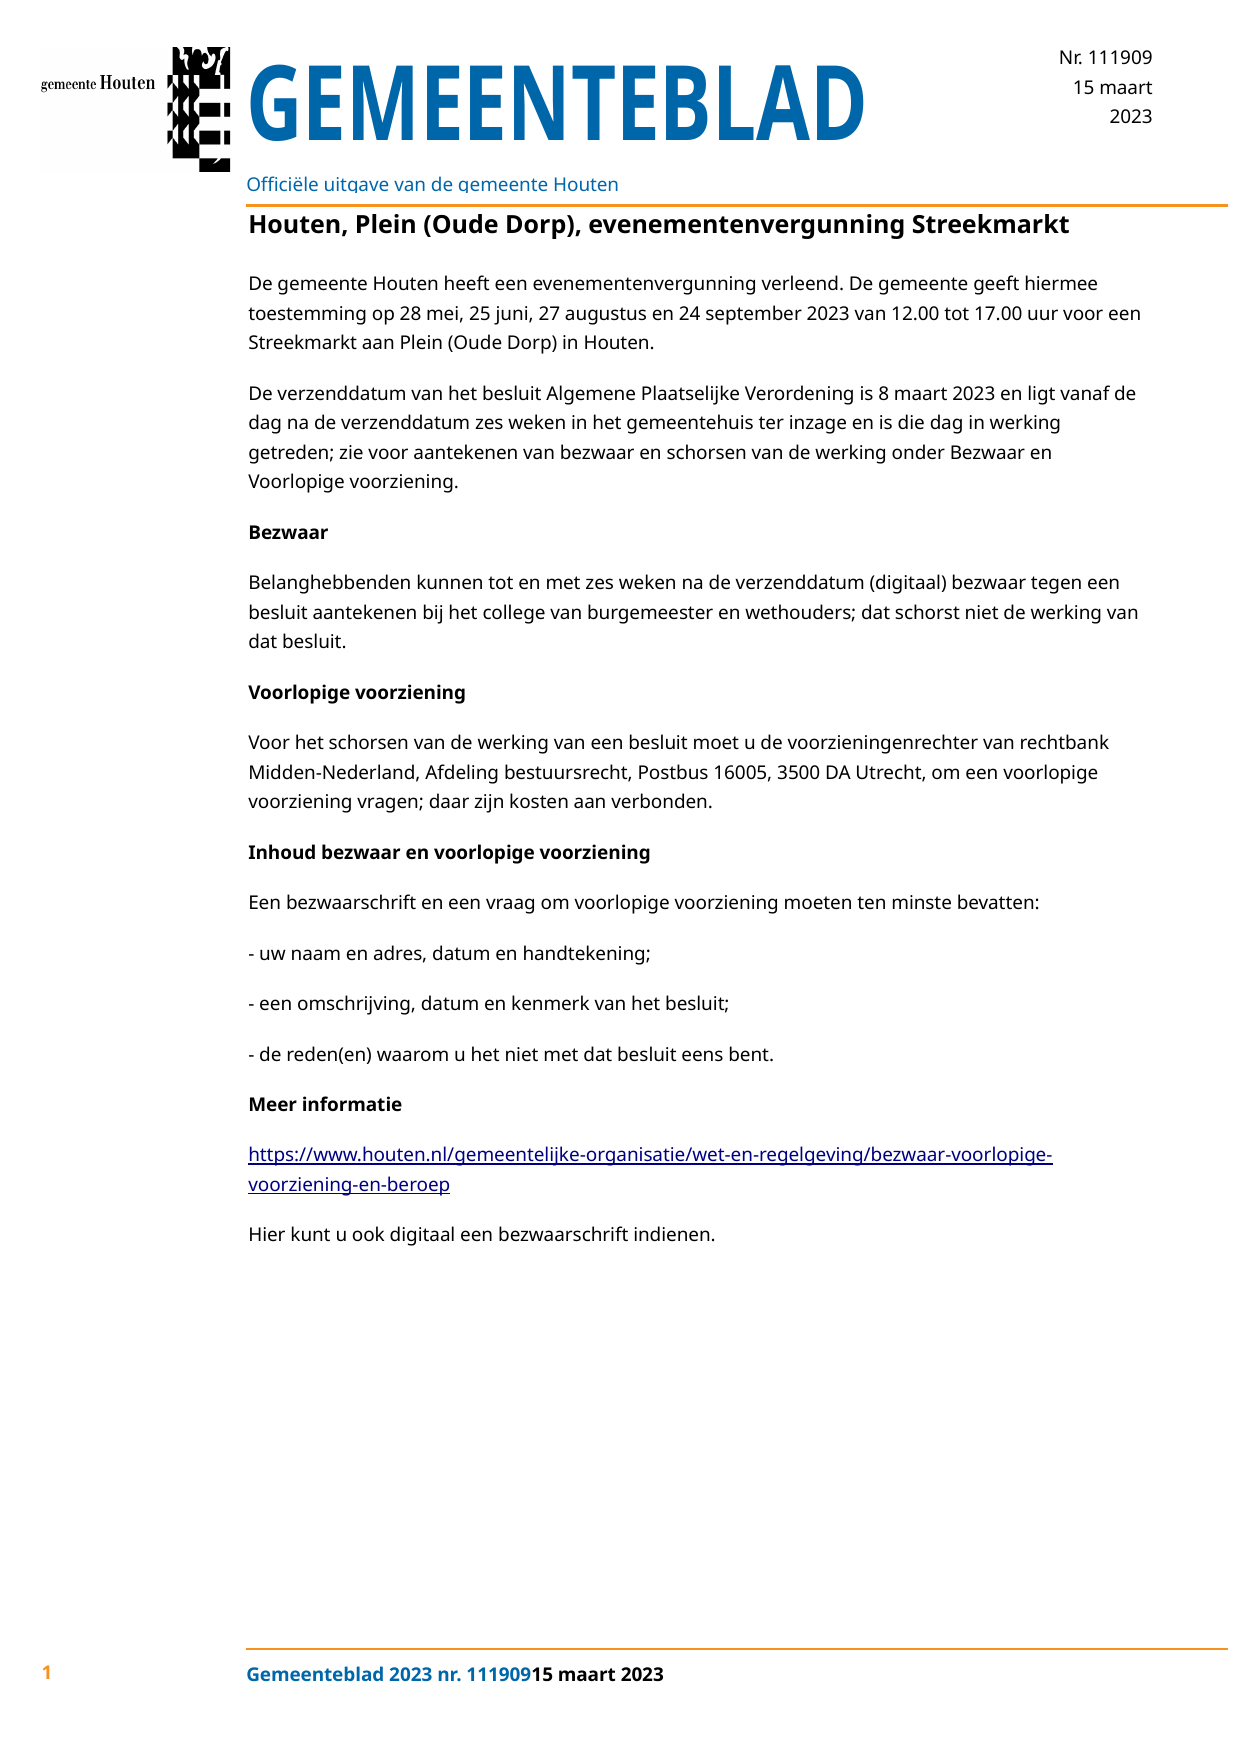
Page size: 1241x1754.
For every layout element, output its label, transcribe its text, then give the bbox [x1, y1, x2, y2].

picture [41, 47, 231, 172]
text Bezwaar [248, 519, 1152, 545]
text - uw naam en adres, datum en handtekening; [248, 940, 1152, 966]
text Voor het schorsen van de werking van een besluit moet u de voorzieningenrechter van rechtbank Midden-Nederland, Afdeling bestuursrecht, Postbus 16005, 3500 DA Utrecht, om een voorlopige voorziening vragen; daar zijn kosten aan verbonden. [248, 729, 1152, 814]
text Een bezwaarschrift en een vraag om voorlopige voorziening moeten ten minste bevatten: [248, 889, 1152, 915]
text https://www.houten.nl/gemeentelijke-organisatie/wet-en-regelgeving/bezwaar-voorlopige-voorziening-en-beroep [248, 1142, 1152, 1197]
text Inhoud bezwaar en voorlopige voorziening [248, 839, 1152, 865]
text - een omschrijving, datum en kenmerk van het besluit; [248, 990, 1152, 1016]
text Belanghebbenden kunnen tot en met zes weken na de verzenddatum (digitaal) bezwaar tegen een besluit aantekenen bij het college van burgemeester en wethouders; dat schorst niet de werking van dat besluit. [248, 569, 1152, 654]
text Houten, Plein (Oude Dorp), evenementenvergunning Streekmarkt [248, 207, 1152, 241]
text - de reden(en) waarom u het niet met dat besluit eens bent. [248, 1041, 1152, 1066]
text Meer informatie [248, 1091, 1152, 1117]
text Hier kunt u ook digitaal een bezwaarschrift indienen. [248, 1222, 1152, 1247]
text Voorlopige voorziening [248, 679, 1152, 705]
text De gemeente Houten heeft een evenementenvergunning verleend. De gemeente geeft hiermee toestemming op 28 mei, 25 juni, 27 augustus en 24 september 2023 van 12.00 tot 17.00 uur voor een Streekmarkt aan Plein (Oude Dorp) in Houten. [248, 270, 1152, 355]
text De verzenddatum van het besluit Algemene Plaatselijke Verordening is 8 maart 2023 en ligt vanaf de dag na de verzenddatum zes weken in het gemeentehuis ter inzage en is die dag in werking getreden; zie voor aantekenen van bezwaar en schorsen van de werking onder Bezwaar en Voorlopige voorziening. [248, 380, 1152, 494]
